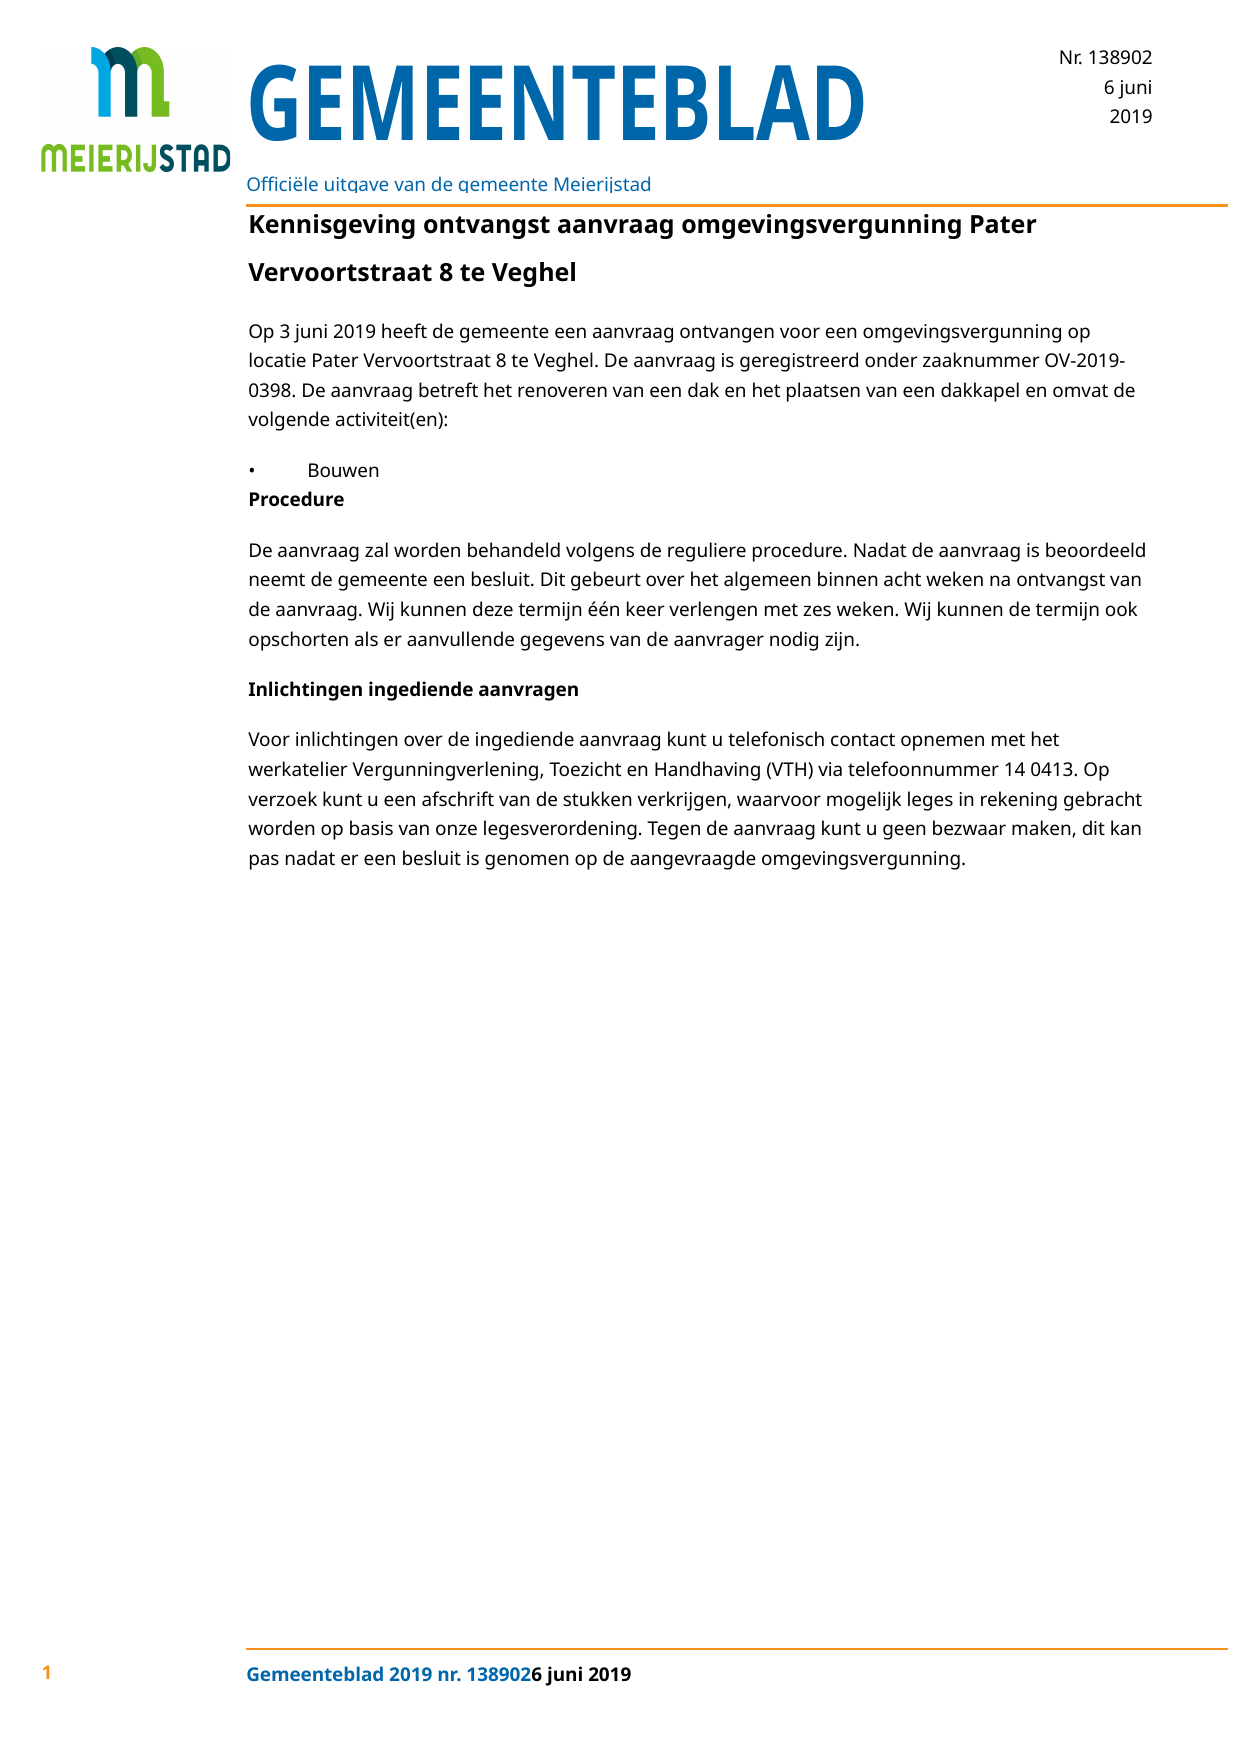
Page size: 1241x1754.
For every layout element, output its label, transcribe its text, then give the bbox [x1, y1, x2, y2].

text Op 3 juni 2019 heeft de gemeente een aanvraag ontvangen voor een omgevingsvergunning op locatie Pater Vervoortstraat 8 te Veghel. De aanvraag is geregistreerd onder zaaknummer OV-2019-0398. De aanvraag betreft het renoveren van een dak en het plaatsen van een dakkapel en omvat de volgende activiteit(en): [248, 318, 1152, 432]
text Kennisgeving ontvangst aanvraag omgevingsvergunning Pater Vervoortstraat 8 te Veghel [248, 207, 1152, 288]
text Inlichtingen ingediende aanvragen [248, 676, 1152, 702]
text De aanvraag zal worden behandeld volgens de reguliere procedure. Nadat de aanvraag is beoordeeld neemt de gemeente een besluit. Dit gebeurt over het algemeen binnen acht weken na ontvangst van de aanvraag. Wij kunnen deze termijn één keer verlengen met zes weken. Wij kunnen de termijn ook opschorten als er aanvullende gegevens van de aanvrager nodig zijn. [248, 537, 1152, 652]
list Bouwen [248, 457, 1152, 483]
text Voor inlichtingen over de ingediende aanvraag kunt u telefonisch contact opnemen met het werkatelier Vergunningverlening, Toezicht en Handhaving (VTH) via telefoonnummer 14 0413. Op verzoek kunt u een afschrift van de stukken verkrijgen, waarvoor mogelijk leges in rekening gebracht worden op basis van onze legesverordening. Tegen de aanvraag kunt u geen bezwaar maken, dit kan pas nadat er een besluit is genomen op de aangevraagde omgevingsvergunning. [248, 727, 1152, 871]
text Procedure [248, 487, 1152, 512]
picture [41, 47, 231, 172]
